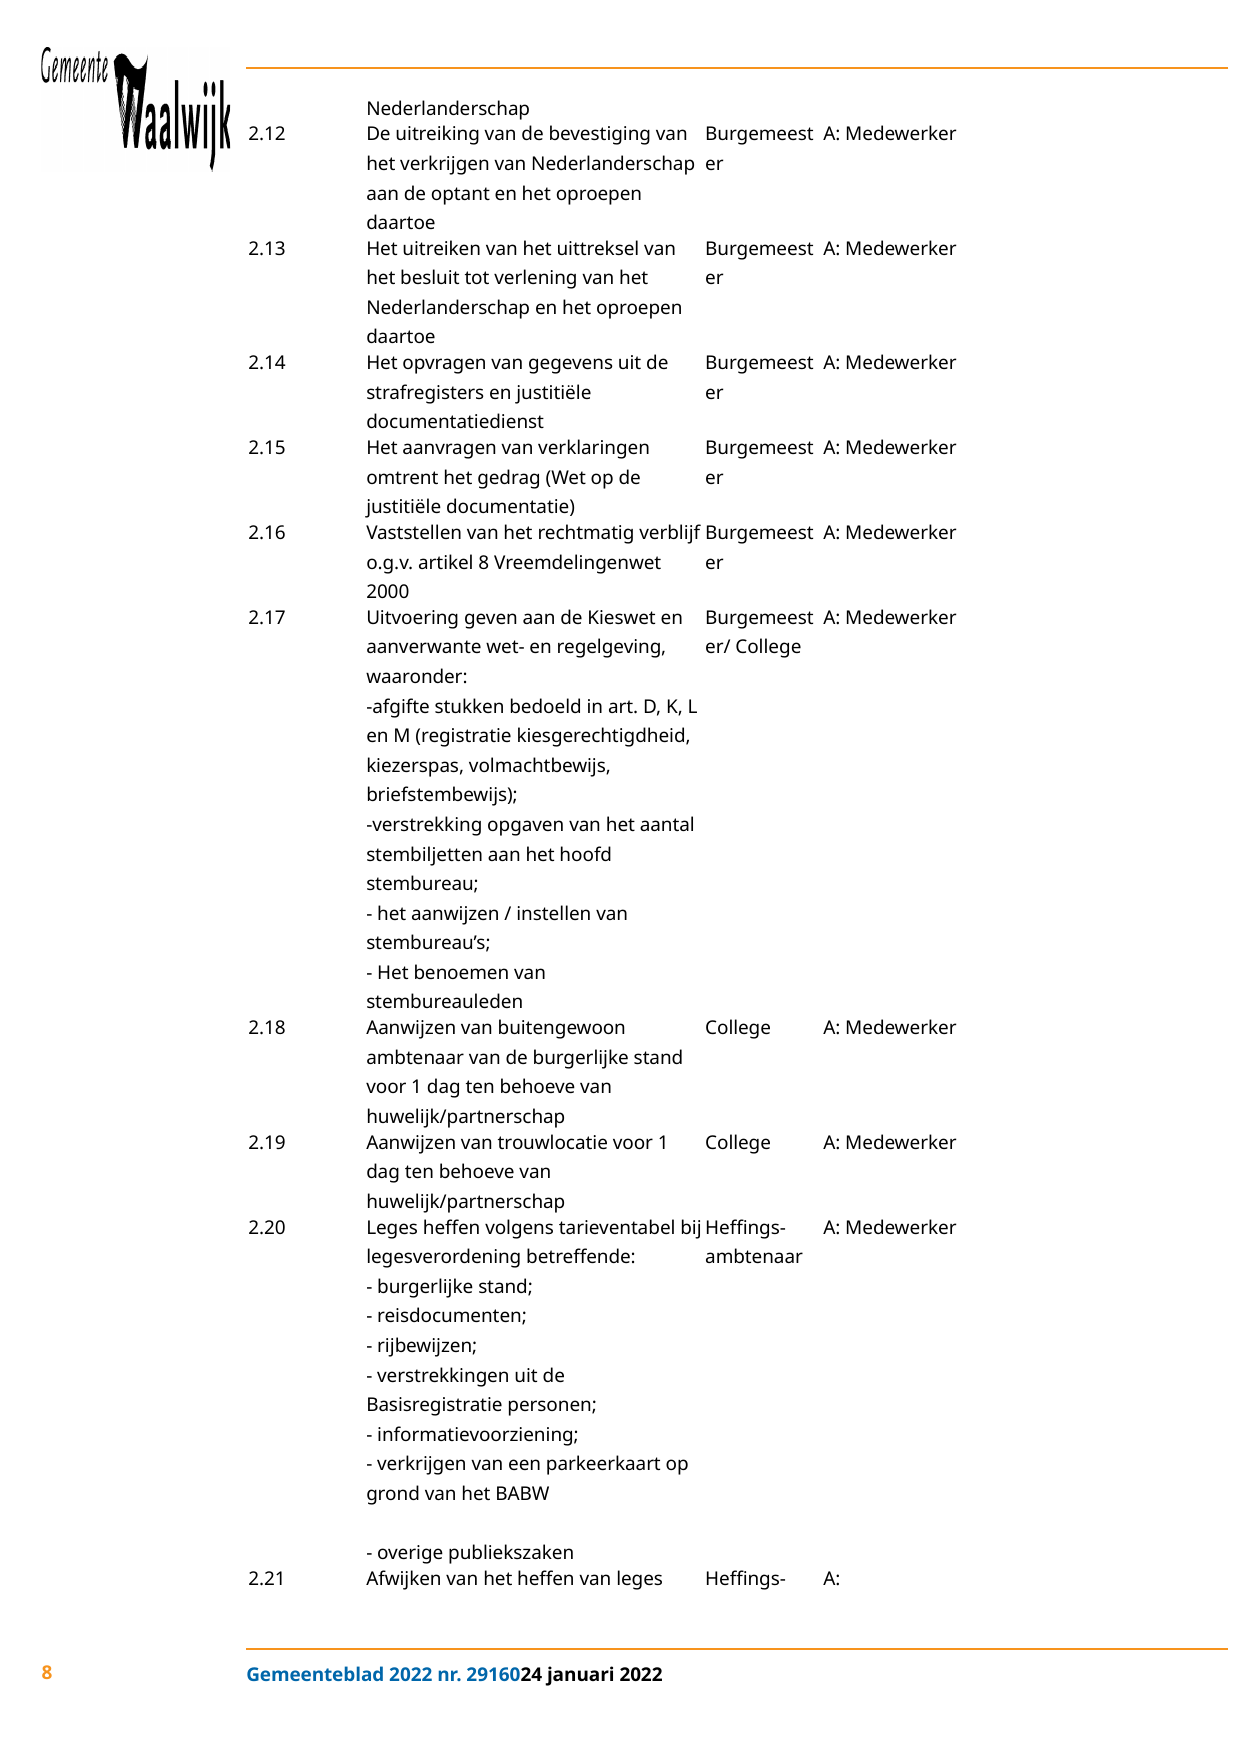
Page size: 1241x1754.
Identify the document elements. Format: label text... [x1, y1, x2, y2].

table_cell A: Medewerker [823, 350, 982, 434]
table_cell [823, 95, 982, 121]
table_cell Heffings-ambtenaar [705, 1214, 823, 1565]
table_cell [982, 121, 1152, 235]
table_cell Burgemeester [705, 121, 823, 235]
picture [41, 47, 231, 172]
table_cell De uitreiking van de bevestiging van het verkrijgen van Nederlanderschap aan de optant en het oproepen daartoe [366, 121, 705, 235]
table_cell Burgemeester [705, 235, 823, 349]
table_cell 2.15 [248, 434, 366, 519]
table_cell Burgemeester [705, 519, 823, 604]
table_cell Burgemeester/ College [705, 604, 823, 1014]
table_cell [982, 1214, 1152, 1565]
table_cell Leges heffen volgens tarieventabel bij legesverordening betreffende: - burgerlijke stand; - reisdocumenten; - rijbewijzen; - verstrekkingen uit de Basisregistratie personen; - informatievoorziening; - verkrijgen van een parkeerkaart op grond van het BABW - overige publiekszaken [366, 1214, 705, 1565]
table_cell 2.14 [248, 350, 366, 434]
table_cell Afwijken van het heffen van leges [366, 1565, 705, 1591]
table_cell [705, 95, 823, 121]
table_cell College [705, 1015, 823, 1129]
table_cell Uitvoering geven aan de Kieswet en aanverwante wet- en regelgeving, waaronder: -afgifte stukken bedoeld in art. D, K, L en M (registratie kiesgerechtigdheid, kiezerspas, volmachtbewijs, briefstembewijs); -verstrekking opgaven van het aantal stembiljetten aan het hoofd stembureau; - het aanwijzen / instellen van stembureau’s; - Het benoemen van stembureauleden [366, 604, 705, 1014]
table_cell 2.13 [248, 235, 366, 349]
table_cell [982, 1565, 1152, 1591]
table_cell [982, 95, 1152, 121]
table_cell 2.17 [248, 604, 366, 1014]
table_cell [982, 519, 1152, 604]
table_cell A: Medewerker [823, 604, 982, 1014]
table_cell [982, 1129, 1152, 1214]
table_cell Burgemeester [705, 350, 823, 434]
table_cell 2.20 [248, 1214, 366, 1565]
table_cell Aanwijzen van trouwlocatie voor 1 dag ten behoeve van huwelijk/partnerschap [366, 1129, 705, 1214]
table_cell Nederlanderschap [366, 95, 705, 121]
table_cell Heffings- [705, 1565, 823, 1591]
table_cell 2.21 [248, 1565, 366, 1591]
table_cell [982, 235, 1152, 349]
table_cell 2.16 [248, 519, 366, 604]
table_cell [982, 350, 1152, 434]
table_cell A: Medewerker [823, 1214, 982, 1565]
table_cell Aanwijzen van buitengewoon ambtenaar van de burgerlijke stand voor 1 dag ten behoeve van huwelijk/partnerschap [366, 1015, 705, 1129]
table_cell College [705, 1129, 823, 1214]
table_cell [982, 1015, 1152, 1129]
table_cell Burgemeester [705, 434, 823, 519]
table_cell 2.18 [248, 1015, 366, 1129]
table_cell Het opvragen van gegevens uit de strafregisters en justitiële documentatiedienst [366, 350, 705, 434]
table_cell A: [823, 1565, 982, 1591]
table_cell 2.19 [248, 1129, 366, 1214]
table_cell A: Medewerker [823, 434, 982, 519]
table_cell A: Medewerker [823, 1129, 982, 1214]
table_cell A: Medewerker [823, 519, 982, 604]
table_cell A: Medewerker [823, 121, 982, 235]
table_cell [248, 95, 366, 121]
table_cell Het aanvragen van verklaringen omtrent het gedrag (Wet op de justitiële documentatie) [366, 434, 705, 519]
table_cell [982, 604, 1152, 1014]
table_cell A: Medewerker [823, 1015, 982, 1129]
table_cell 2.12 [248, 121, 366, 235]
table_cell Het uitreiken van het uittreksel van het besluit tot verlening van het Nederlanderschap en het oproepen daartoe [366, 235, 705, 349]
table_cell Vaststellen van het rechtmatig verblijf o.g.v. artikel 8 Vreemdelingenwet 2000 [366, 519, 705, 604]
table_cell A: Medewerker [823, 235, 982, 349]
table_cell [982, 434, 1152, 519]
